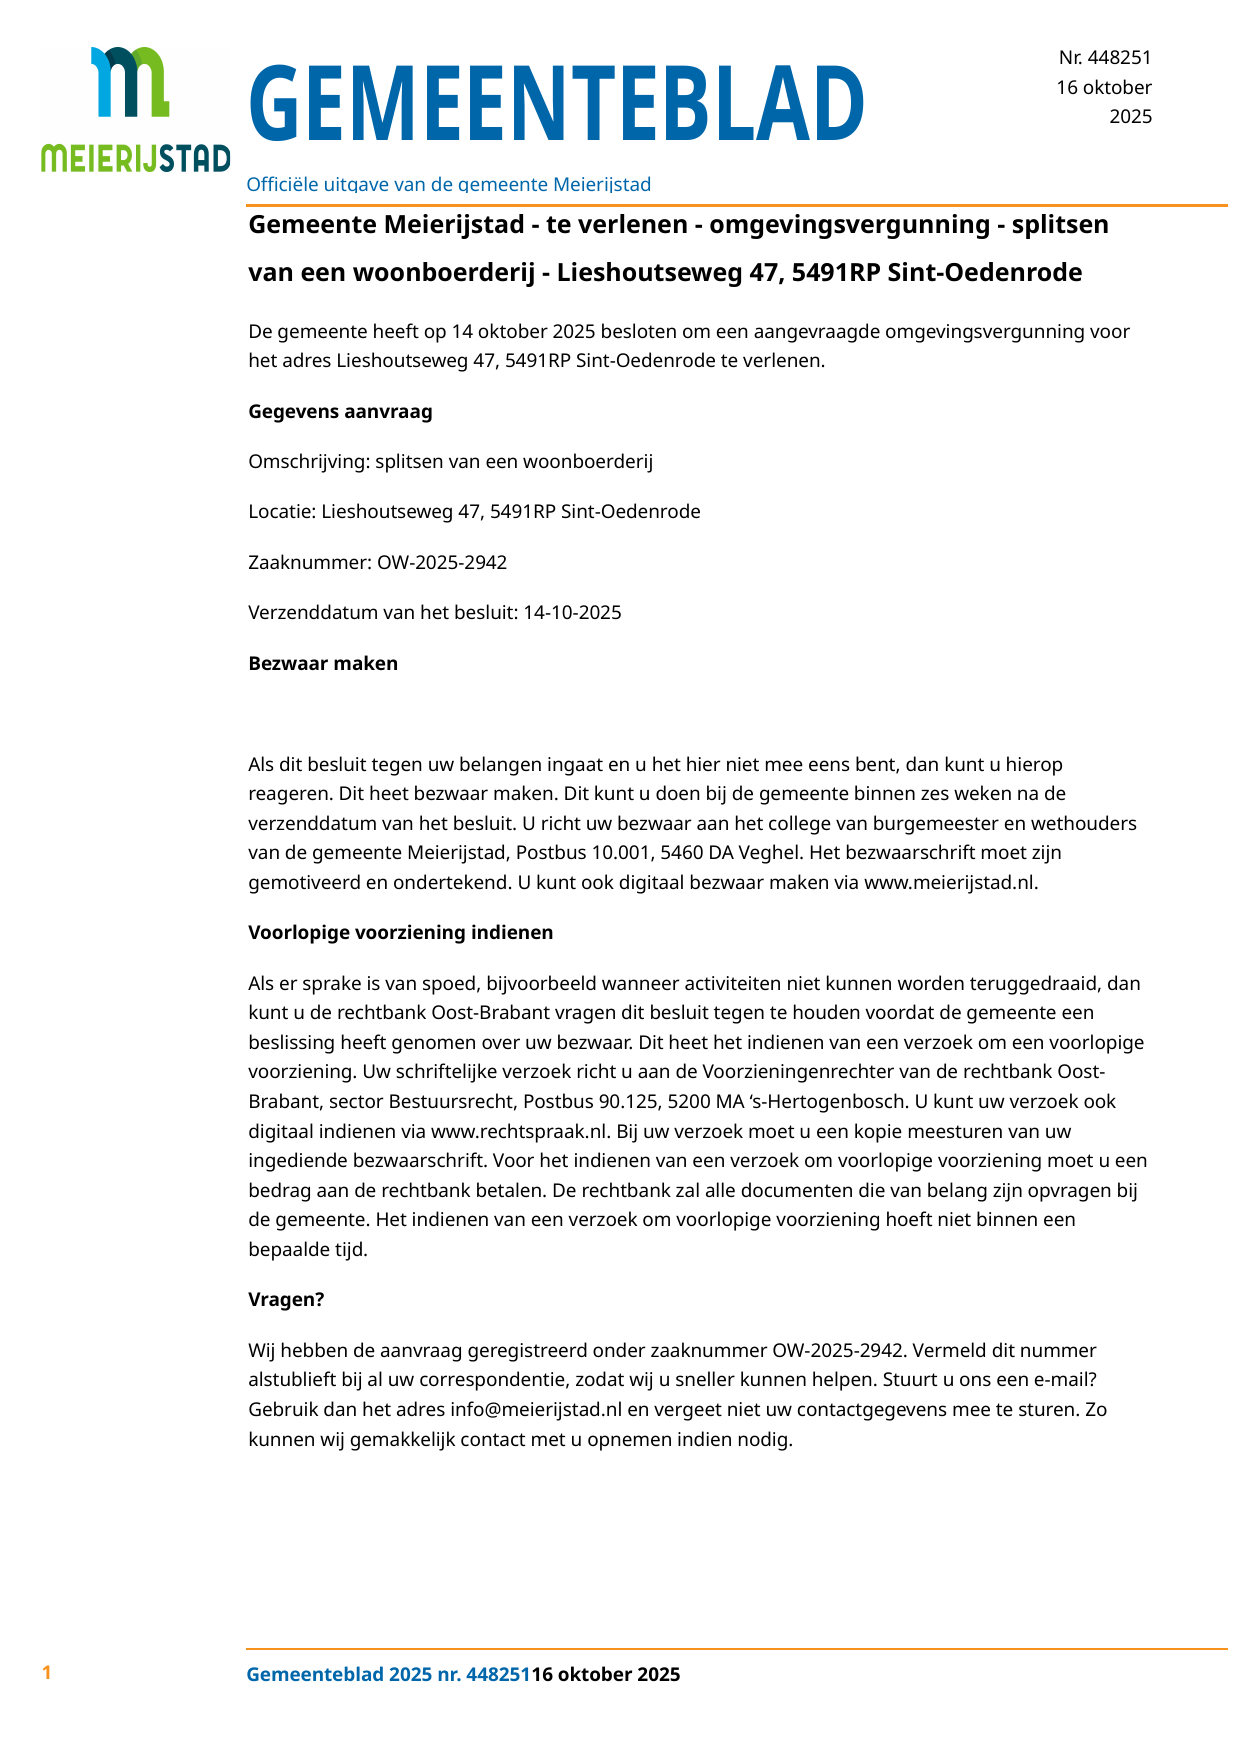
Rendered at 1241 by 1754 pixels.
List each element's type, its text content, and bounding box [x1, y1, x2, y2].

text Als er sprake is van spoed, bijvoorbeeld wanneer activiteiten niet kunnen worden teruggedraaid, dan kunt u de rechtbank Oost-Brabant vragen dit besluit tegen te houden voordat de gemeente een beslissing heeft genomen over uw bezwaar. Dit heet het indienen van een verzoek om een voorlopige voorziening. Uw schriftelijke verzoek richt u aan de Voorzieningenrechter van de rechtbank Oost-Brabant, sector Bestuursrecht, Postbus 90.125, 5200 MA ‘s-Hertogenbosch. U kunt uw verzoek ook digitaal indienen via www.rechtspraak.nl. Bij uw verzoek moet u een kopie meesturen van uw ingediende bezwaarschrift. Voor het indienen van een verzoek om voorlopige voorziening moet u een bedrag aan de rechtbank betalen. De rechtbank zal alle documenten die van belang zijn opvragen bij de gemeente. Het indienen van een verzoek om voorlopige voorziening hoeft niet binnen een bepaalde tijd. [248, 970, 1152, 1262]
text Wij hebben de aanvraag geregistreerd onder zaaknummer OW-2025-2942. Vermeld dit nummer alstublieft bij al uw correspondentie, zodat wij u sneller kunnen helpen. Stuurt u ons een e-mail? Gebruik dan het adres info@meierijstad.nl en vergeet niet uw contactgegevens mee te sturen. Zo kunnen wij gemakkelijk contact met u opnemen indien nodig. [248, 1337, 1152, 1452]
text Vragen? [248, 1287, 1152, 1312]
text De gemeente heeft op 14 oktober 2025 besloten om een aangevraagde omgevingsvergunning voor het adres Lieshoutseweg 47, 5491RP Sint-Oedenrode te verlenen. [248, 318, 1152, 373]
picture [41, 47, 231, 172]
text Zaaknummer: OW-2025-2942 [248, 549, 1152, 575]
text Locatie: Lieshoutseweg 47, 5491RP Sint-Oedenrode [248, 499, 1152, 524]
text Gemeente Meierijstad - te verlenen - omgevingsvergunning - splitsen van een woonboerderij - Lieshoutseweg 47, 5491RP Sint-Oedenrode [248, 207, 1152, 288]
text Verzenddatum van het besluit: 14-10-2025 [248, 599, 1152, 625]
text Als dit besluit tegen uw belangen ingaat en u het hier niet mee eens bent, dan kunt u hierop reageren. Dit heet bezwaar maken. Dit kunt u doen bij de gemeente binnen zes weken na de verzenddatum van het besluit. U richt uw bezwaar aan het college van burgemeester en wethouders van de gemeente Meierijstad, Postbus 10.001, 5460 DA Veghel. Het bezwaarschrift moet zijn gemotiveerd en ondertekend. U kunt ook digitaal bezwaar maken via www.meierijstad.nl. [248, 751, 1152, 895]
text Bezwaar maken [248, 650, 1152, 676]
text Gegevens aanvraag [248, 398, 1152, 424]
text Voorlopige voorziening indienen [248, 919, 1152, 945]
text Omschrijving: splitsen van een woonboerderij [248, 448, 1152, 474]
